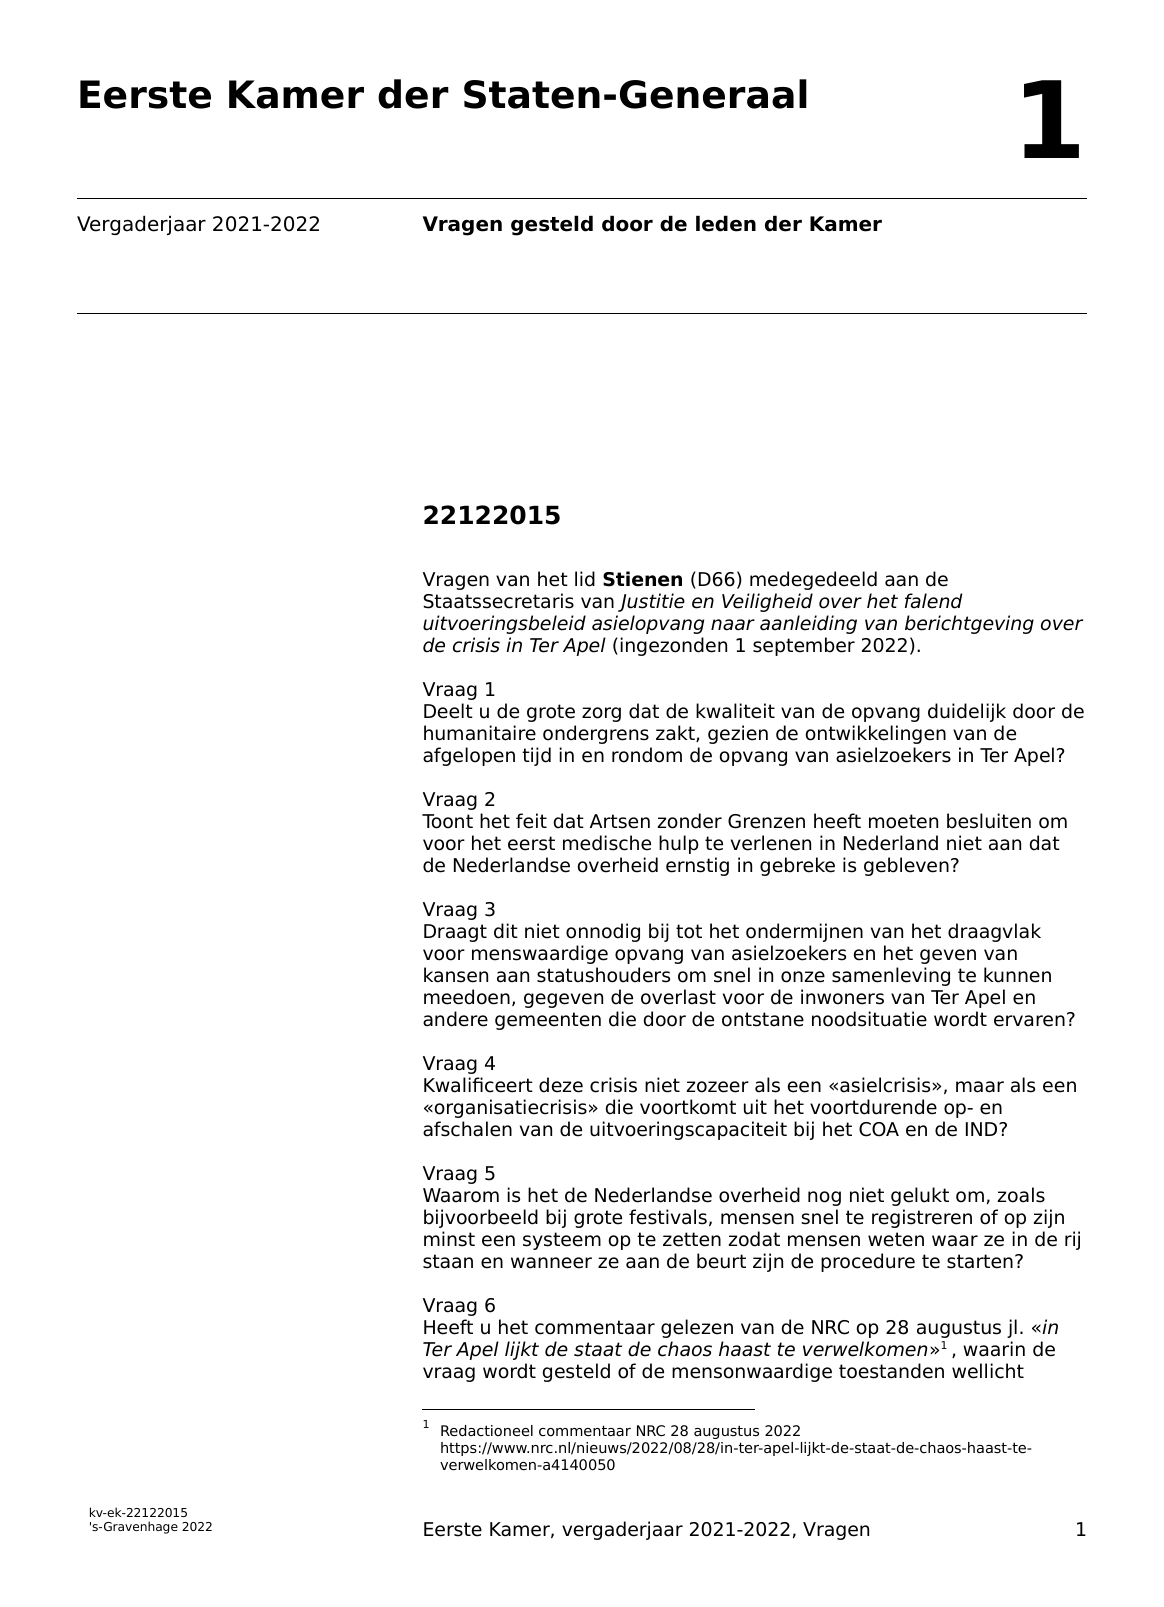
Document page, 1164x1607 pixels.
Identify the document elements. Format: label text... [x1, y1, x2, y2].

text Vraag 6 [422, 1295, 1087, 1317]
text Vragen van het lid Stienen (D66) medegedeeld aan de Staatssecretaris van Justitie en Veiligheid over het falend uitvoeringsbeleid asielopvang naar aanleiding van berichtgeving over de crisis in Ter Apel (ingezonden 1 september 2022). [422, 569, 1087, 657]
text Vraag 2 [422, 789, 1087, 811]
text Vraag 1 [422, 679, 1087, 701]
text 22122015 [422, 501, 1087, 531]
text Deelt u de grote zorg dat de kwaliteit van de opvang duidelijk door de humanitaire ondergrens zakt, gezien de ontwikkelingen van de afgelopen tijd in en rondom de opvang van asielzoekers in Ter Apel? [422, 701, 1087, 767]
text Waarom is het de Nederlandse overheid nog niet gelukt om, zoals bijvoorbeeld bij grote festivals, mensen snel te registreren of op zijn minst een systeem op te zetten zodat mensen weten waar ze in de rij staan en wanneer ze aan de beurt zijn de procedure te starten? [422, 1185, 1087, 1273]
text Vraag 3 [422, 899, 1087, 921]
text kv-ek-22122015 [88, 1506, 323, 1520]
text Vraag 4 [422, 1053, 1087, 1075]
table_cell Vergaderjaar 2021-2022 [77, 199, 422, 313]
table_header Eerste Kamer der Staten-Generaal [77, 59, 886, 198]
text Redactioneel commentaar NRC 28 augustus 2022 https://www.nrc.nl/nieuws/2022/08/28/in-ter-apel-lijkt-de-staat-de-chaos-haast-te-verwelkomen-a4140050 [422, 1418, 1087, 1474]
text Heeft u het commentaar gelezen van de NRC op 28 augustus jl. «in Ter Apel lijkt de staat de chaos haast te verwelkomen», waarin de vraag wordt gesteld of de mensonwaardige toestanden wellicht [422, 1317, 1087, 1383]
text Vraag 5 [422, 1163, 1087, 1185]
text 's-Gravenhage 2022 [88, 1520, 323, 1534]
text Draagt dit niet onnodig bij tot het ondermijnen van het draagvlak voor menswaardige opvang van asielzoekers en het geven van kansen aan statushouders om snel in onze samenleving te kunnen meedoen, gegeven de overlast voor de inwoners van Ter Apel en andere gemeenten die door de ontstane noodsituatie wordt ervaren? [422, 921, 1087, 1031]
table_header 1 [886, 59, 1087, 198]
text Kwalificeert deze crisis niet zozeer als een «asielcrisis», maar als een «organisatiecrisis» die voortkomt uit het voortdurende op- en afschalen van de uitvoeringscapaciteit bij het COA en de IND? [422, 1075, 1087, 1141]
table_cell Vragen gesteld door de leden der Kamer [422, 199, 1087, 313]
text Toont het feit dat Artsen zonder Grenzen heeft moeten besluiten om voor het eerst medische hulp te verlenen in Nederland niet aan dat de Nederlandse overheid ernstig in gebreke is gebleven? [422, 811, 1087, 877]
